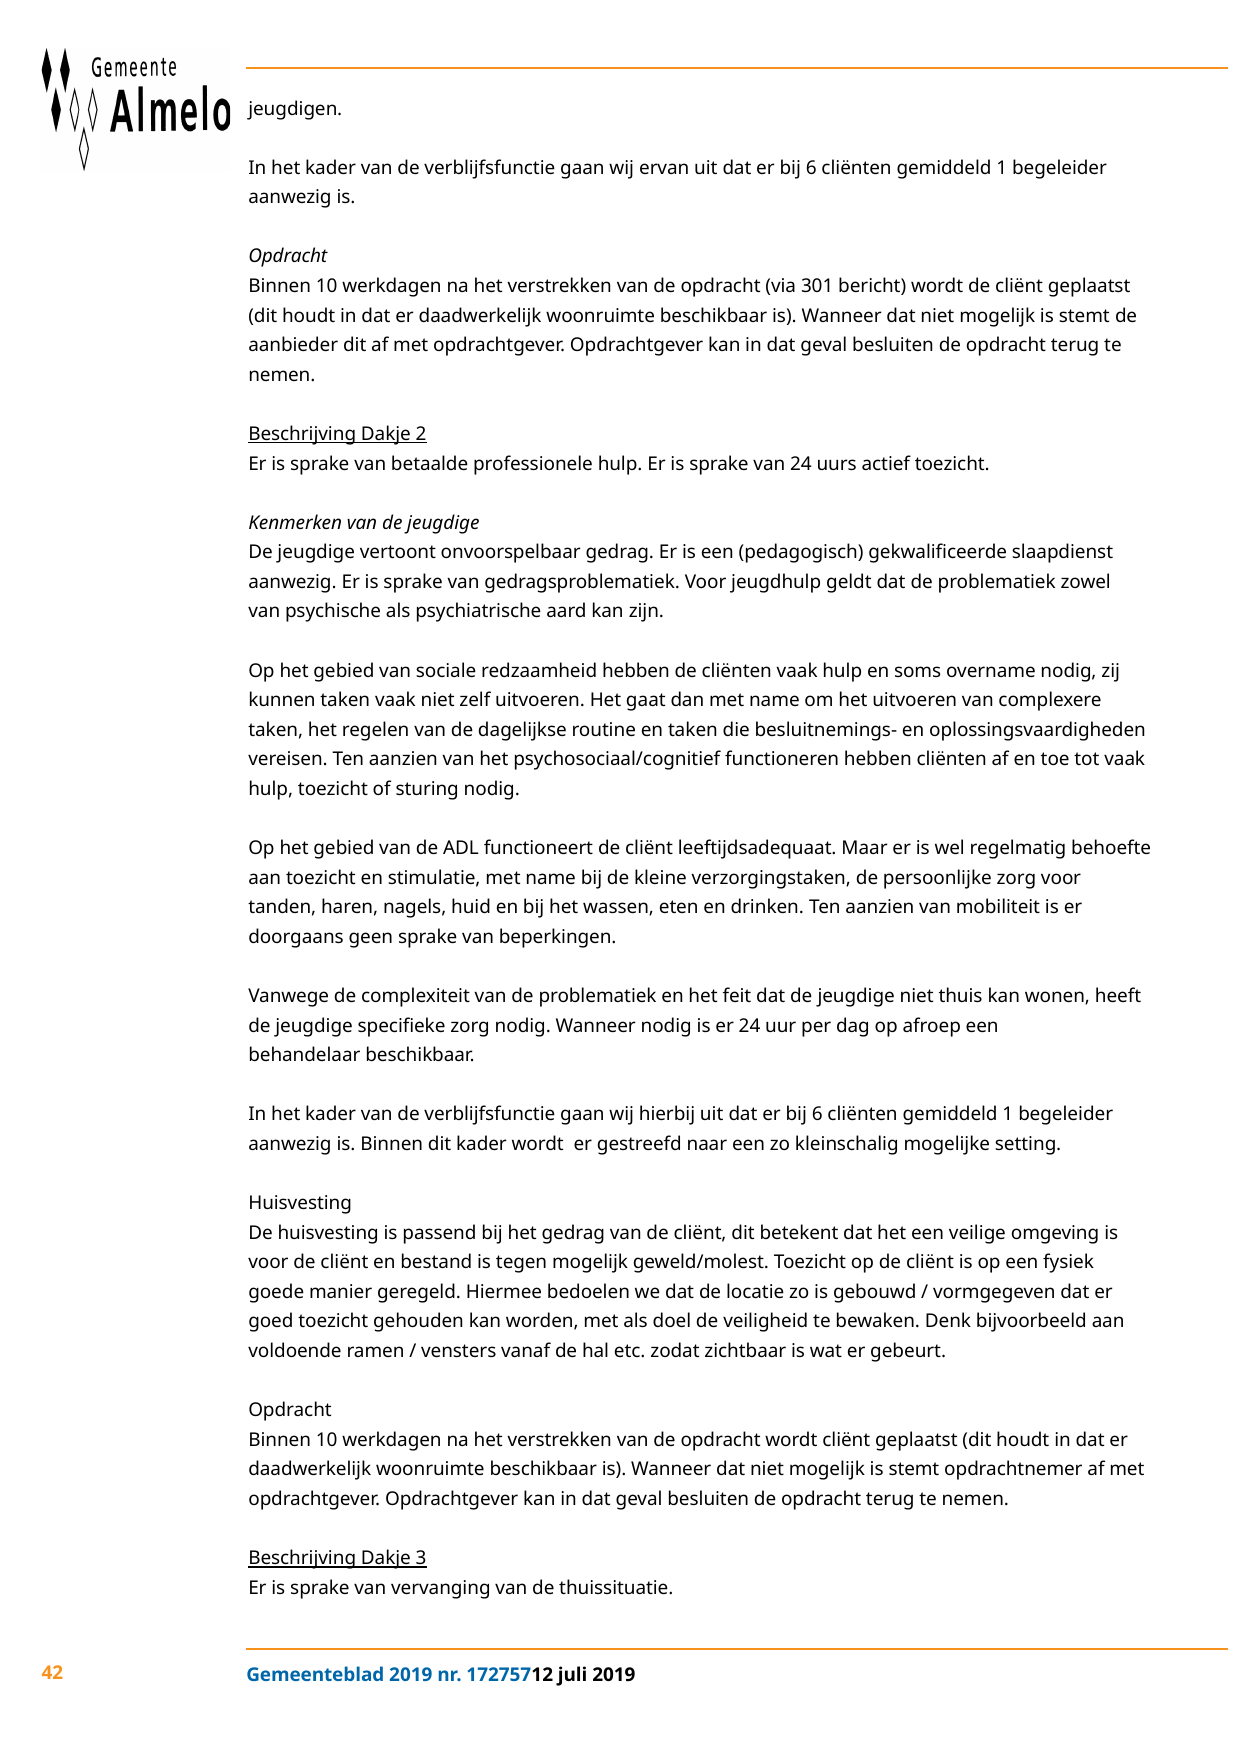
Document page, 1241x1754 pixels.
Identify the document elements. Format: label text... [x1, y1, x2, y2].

text Opdracht [248, 243, 1152, 268]
text Op het gebied van sociale redzaamheid hebben de cliënten vaak hulp en soms overname nodig, zij kunnen taken vaak niet zelf uitvoeren. Het gaat dan met name om het uitvoeren van complexere taken, het regelen van de dagelijkse routine en taken die besluitnemings- en oplossingsvaardigheden vereisen. Ten aanzien van het psychosociaal/cognitief functioneren hebben cliënten af en toe tot vaak hulp, toezicht of sturing nodig. [248, 657, 1152, 801]
text Binnen 10 werkdagen na het verstrekken van de opdracht wordt cliënt geplaatst (dit houdt in dat er daadwerkelijk woonruimte beschikbaar is). Wanneer dat niet mogelijk is stemt opdrachtnemer af met opdrachtgever. Opdrachtgever kan in dat geval besluiten de opdracht terug te nemen. [248, 1426, 1152, 1511]
picture [41, 47, 231, 172]
text De jeugdige vertoont onvoorspelbaar gedrag. Er is een (pedagogisch) gekwalificeerde slaapdienst aanwezig. Er is sprake van gedragsproblematiek. Voor jeugdhulp geldt dat de problematiek zowel van psychische als psychiatrische aard kan zijn. [248, 538, 1152, 623]
text Op het gebied van de ADL functioneert de cliënt leeftijdsadequaat. Maar er is wel regelmatig behoefte aan toezicht en stimulatie, met name bij de kleine verzorgingstaken, de persoonlijke zorg voor tanden, haren, nagels, huid en bij het wassen, eten en drinken. Ten aanzien van mobiliteit is er doorgaans geen sprake van beperkingen. [248, 834, 1152, 949]
text In het kader van de verblijfsfunctie gaan wij ervan uit dat er bij 6 cliënten gemiddeld 1 begeleider aanwezig is. [248, 154, 1152, 209]
text Er is sprake van vervanging van de thuissituatie. [248, 1574, 1152, 1600]
text Er is sprake van betaalde professionele hulp. Er is sprake van 24 uurs actief toezicht. [248, 450, 1152, 476]
text In het kader van de verblijfsfunctie gaan wij hierbij uit dat er bij 6 cliënten gemiddeld 1 begeleider aanwezig is. Binnen dit kader wordt er gestreefd naar een zo kleinschalig mogelijke setting. [248, 1101, 1152, 1156]
text jeugdigen. [248, 95, 1152, 121]
text Binnen 10 werkdagen na het verstrekken van de opdracht (via 301 bericht) wordt de cliënt geplaatst (dit houdt in dat er daadwerkelijk woonruimte beschikbaar is). Wanneer dat niet mogelijk is stemt de aanbieder dit af met opdrachtgever. Opdrachtgever kan in dat geval besluiten de opdracht terug te nemen. [248, 272, 1152, 387]
text Vanwege de complexiteit van de problematiek en het feit dat de jeugdige niet thuis kan wonen, heeft de jeugdige specifieke zorg nodig. Wanneer nodig is er 24 uur per dag op afroep een behandelaar beschikbaar. [248, 982, 1152, 1067]
text De huisvesting is passend bij het gedrag van de cliënt, dit betekent dat het een veilige omgeving is voor de cliënt en bestand is tegen mogelijk geweld/molest. Toezicht op de cliënt is op een fysiek goede manier geregeld. Hiermee bedoelen we dat de locatie zo is gebouwd / vormgegeven dat er goed toezicht gehouden kan worden, met als doel de veiligheid te bewaken. Denk bijvoorbeeld aan voldoende ramen / vensters vanaf de hal etc. zodat zichtbaar is wat er gebeurt. [248, 1219, 1152, 1363]
text Kenmerken van de jeugdige [248, 509, 1152, 535]
text Huisvesting [248, 1189, 1152, 1215]
text Opdracht [248, 1396, 1152, 1422]
text Beschrijving Dakje 3 [248, 1544, 1152, 1570]
text Beschrijving Dakje 2 [248, 420, 1152, 446]
